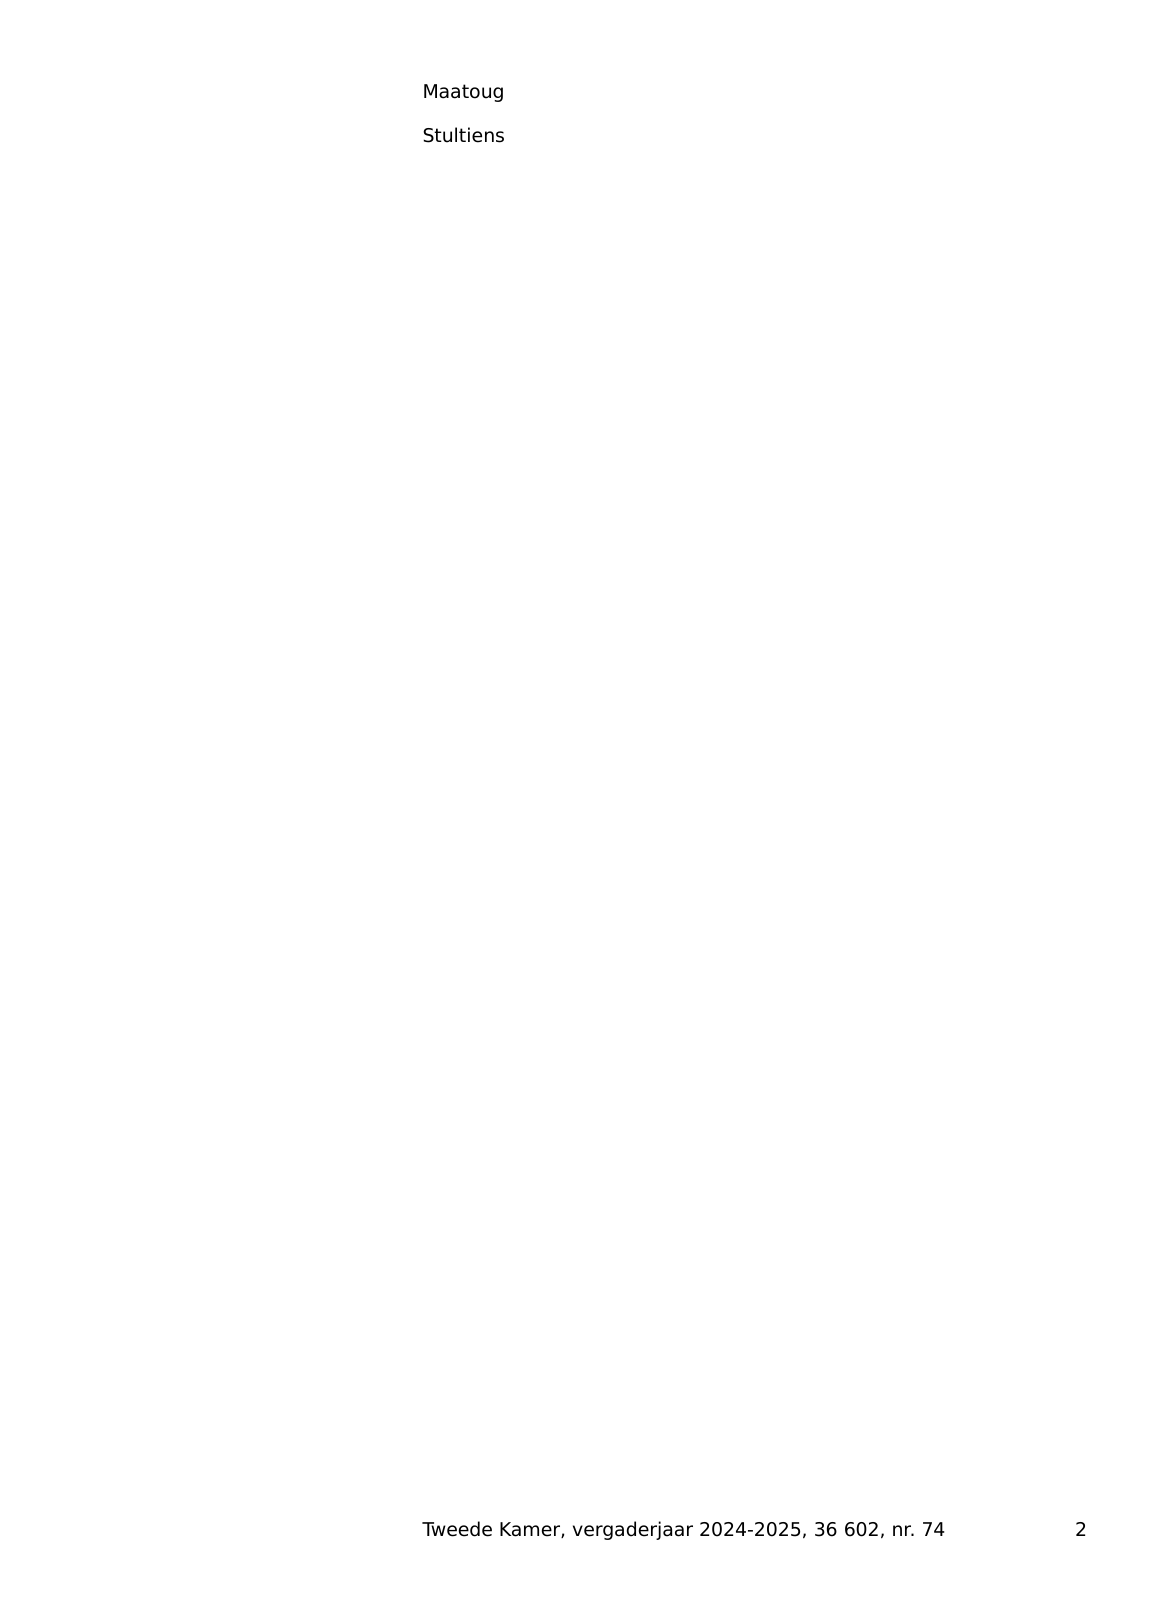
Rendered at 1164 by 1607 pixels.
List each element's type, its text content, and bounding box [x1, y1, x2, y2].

text Maatoug Stultiens [422, 59, 1087, 147]
